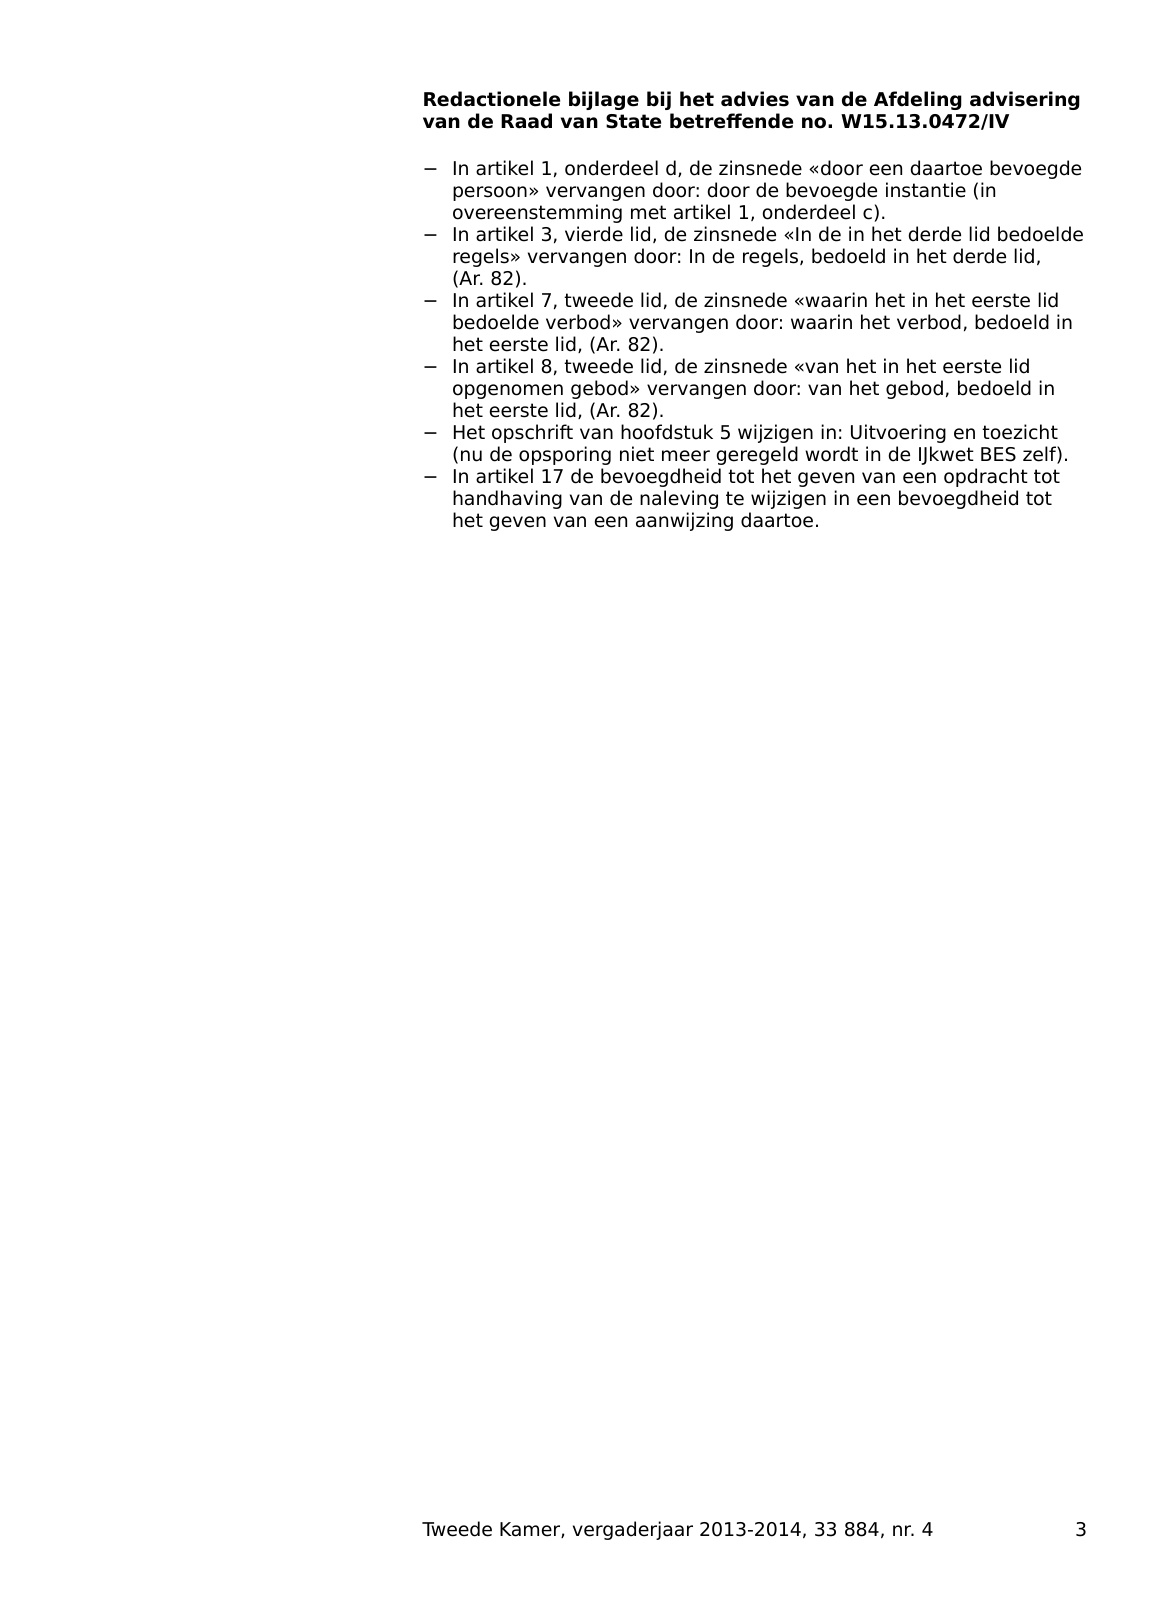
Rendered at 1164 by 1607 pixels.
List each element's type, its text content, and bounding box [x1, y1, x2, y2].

text − Het opschrift van hoofdstuk 5 wijzigen in: Uitvoering en toezicht (nu de opsporing niet meer geregeld wordt in de IJkwet BES zelf). [422, 422, 1087, 466]
text − In artikel 3, vierde lid, de zinsnede «In de in het derde lid bedoelde regels» vervangen door: In de regels, bedoeld in het derde lid, (Ar. 82). [422, 224, 1087, 290]
text − In artikel 7, tweede lid, de zinsnede «waarin het in het eerste lid bedoelde verbod» vervangen door: waarin het verbod, bedoeld in het eerste lid, (Ar. 82). [422, 290, 1087, 356]
text − In artikel 8, tweede lid, de zinsnede «van het in het eerste lid opgenomen gebod» vervangen door: van het gebod, bedoeld in het eerste lid, (Ar. 82). [422, 356, 1087, 422]
text − In artikel 17 de bevoegdheid tot het geven van een opdracht tot handhaving van de naleving te wijzigen in een bevoegdheid tot het geven van een aanwijzing daartoe. [422, 466, 1087, 532]
text − In artikel 1, onderdeel d, de zinsnede «door een daartoe bevoegde persoon» vervangen door: door de bevoegde instantie (in overeenstemming met artikel 1, onderdeel c). [422, 158, 1087, 224]
subtitle Redactionele bijlage bij het advies van de Afdeling advisering van de Raad van State betreffende no. W15.13.0472/IV [77, 89, 1087, 133]
